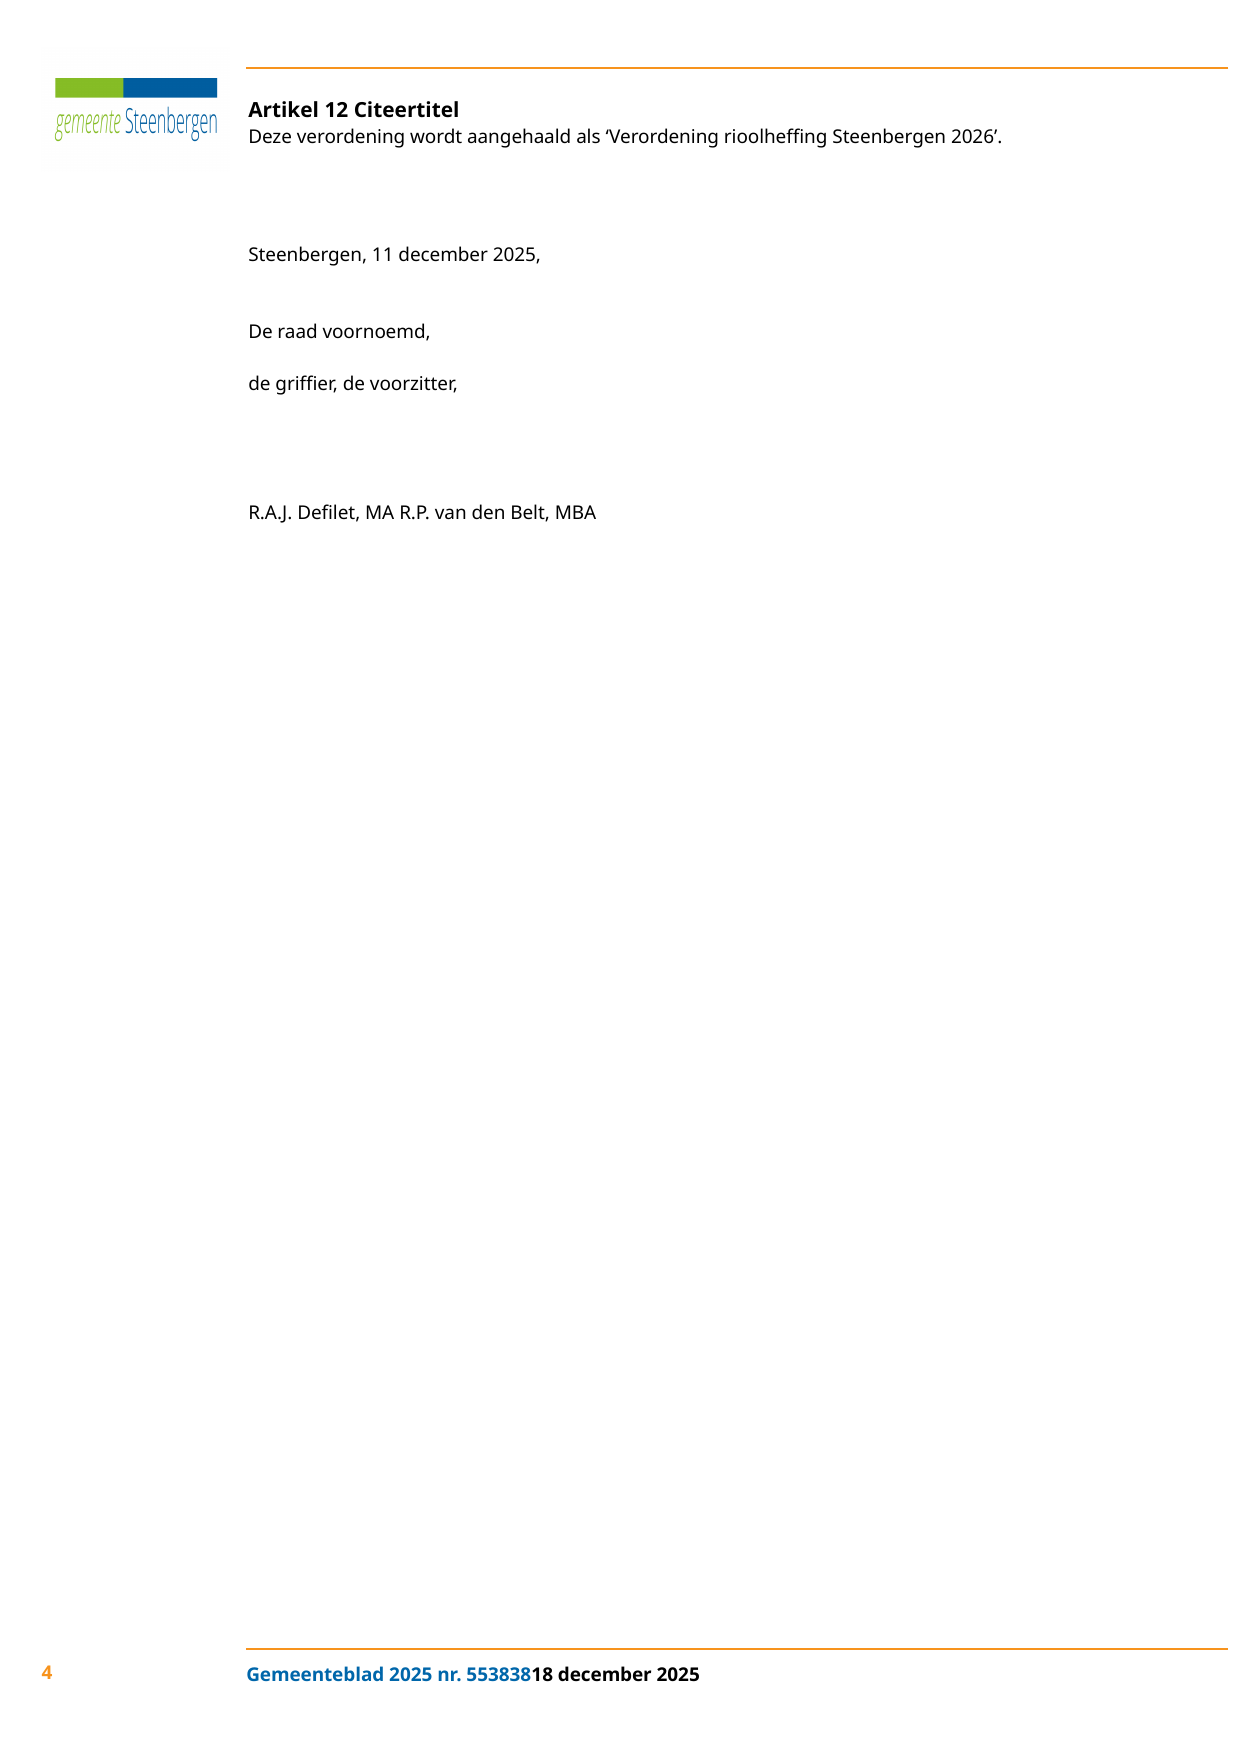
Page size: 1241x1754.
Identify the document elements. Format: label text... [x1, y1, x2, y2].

text R.A.J. Defilet, MA R.P. van den Belt, MBA [248, 499, 1152, 524]
picture [41, 47, 231, 172]
text Steenbergen, 11 december 2025, [248, 242, 1152, 267]
text de griffier, de voorzitter, [248, 370, 1152, 396]
text Artikel 12 Citeertitel [248, 95, 1152, 123]
text Deze verordening wordt aangehaald als ‘Verordening rioolheffing Steenbergen 2026’. [248, 123, 1152, 149]
text De raad voornoemd, [248, 319, 1152, 344]
